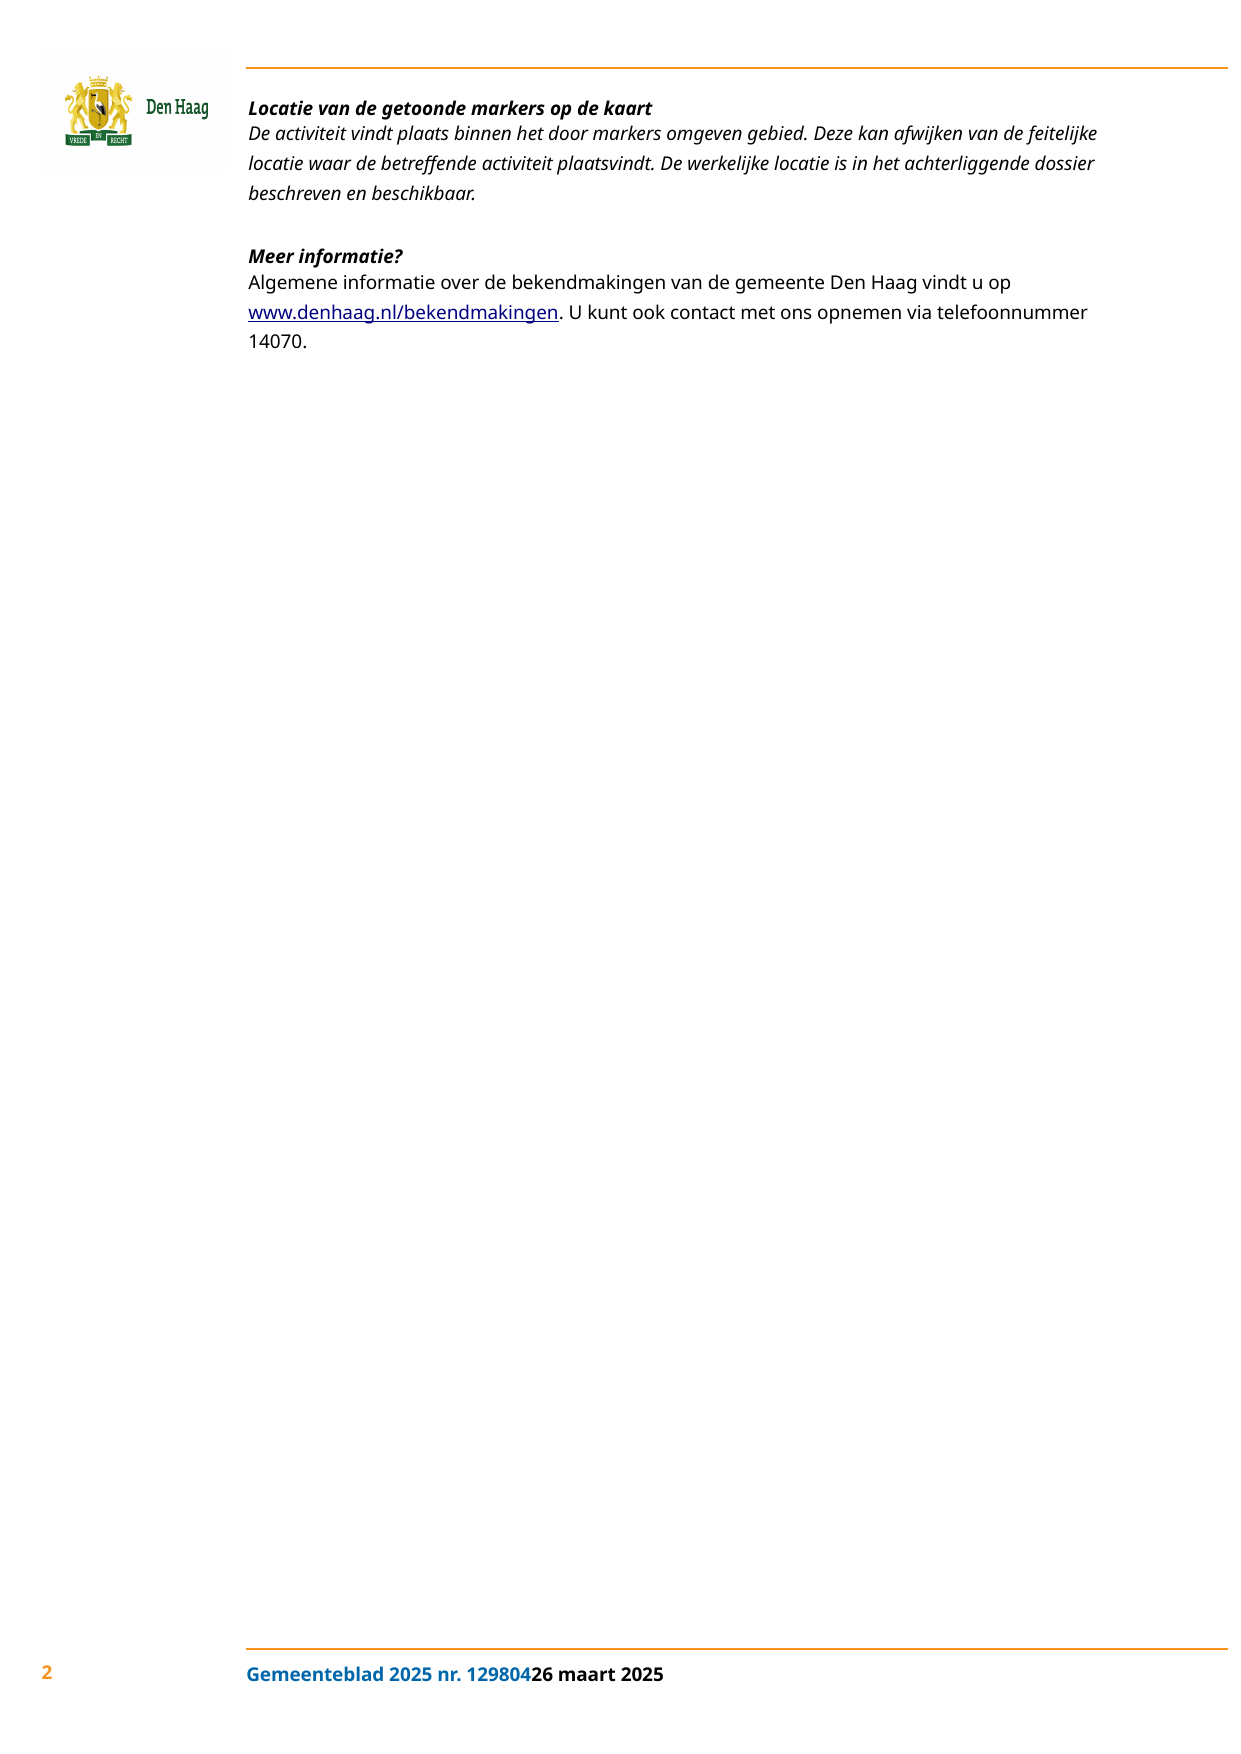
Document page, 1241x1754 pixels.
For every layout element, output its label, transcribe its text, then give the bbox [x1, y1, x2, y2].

text Locatie van de getoonde markers op de kaart [248, 95, 1152, 121]
text Algemene informatie over de bekendmakingen van de gemeente Den Haag vindt u op www.denhaag.nl/bekendmakingen. U kunt ook contact met ons opnemen via telefoonnummer 14070. [248, 269, 1152, 354]
text De activiteit vindt plaats binnen het door markers omgeven gebied. Deze kan afwijken van de feitelijke locatie waar de betreffende activiteit plaatsvindt. De werkelijke locatie is in het achterliggende dossier beschreven en beschikbaar. [248, 121, 1152, 205]
picture [41, 47, 231, 172]
text Meer informatie? [248, 244, 1152, 269]
